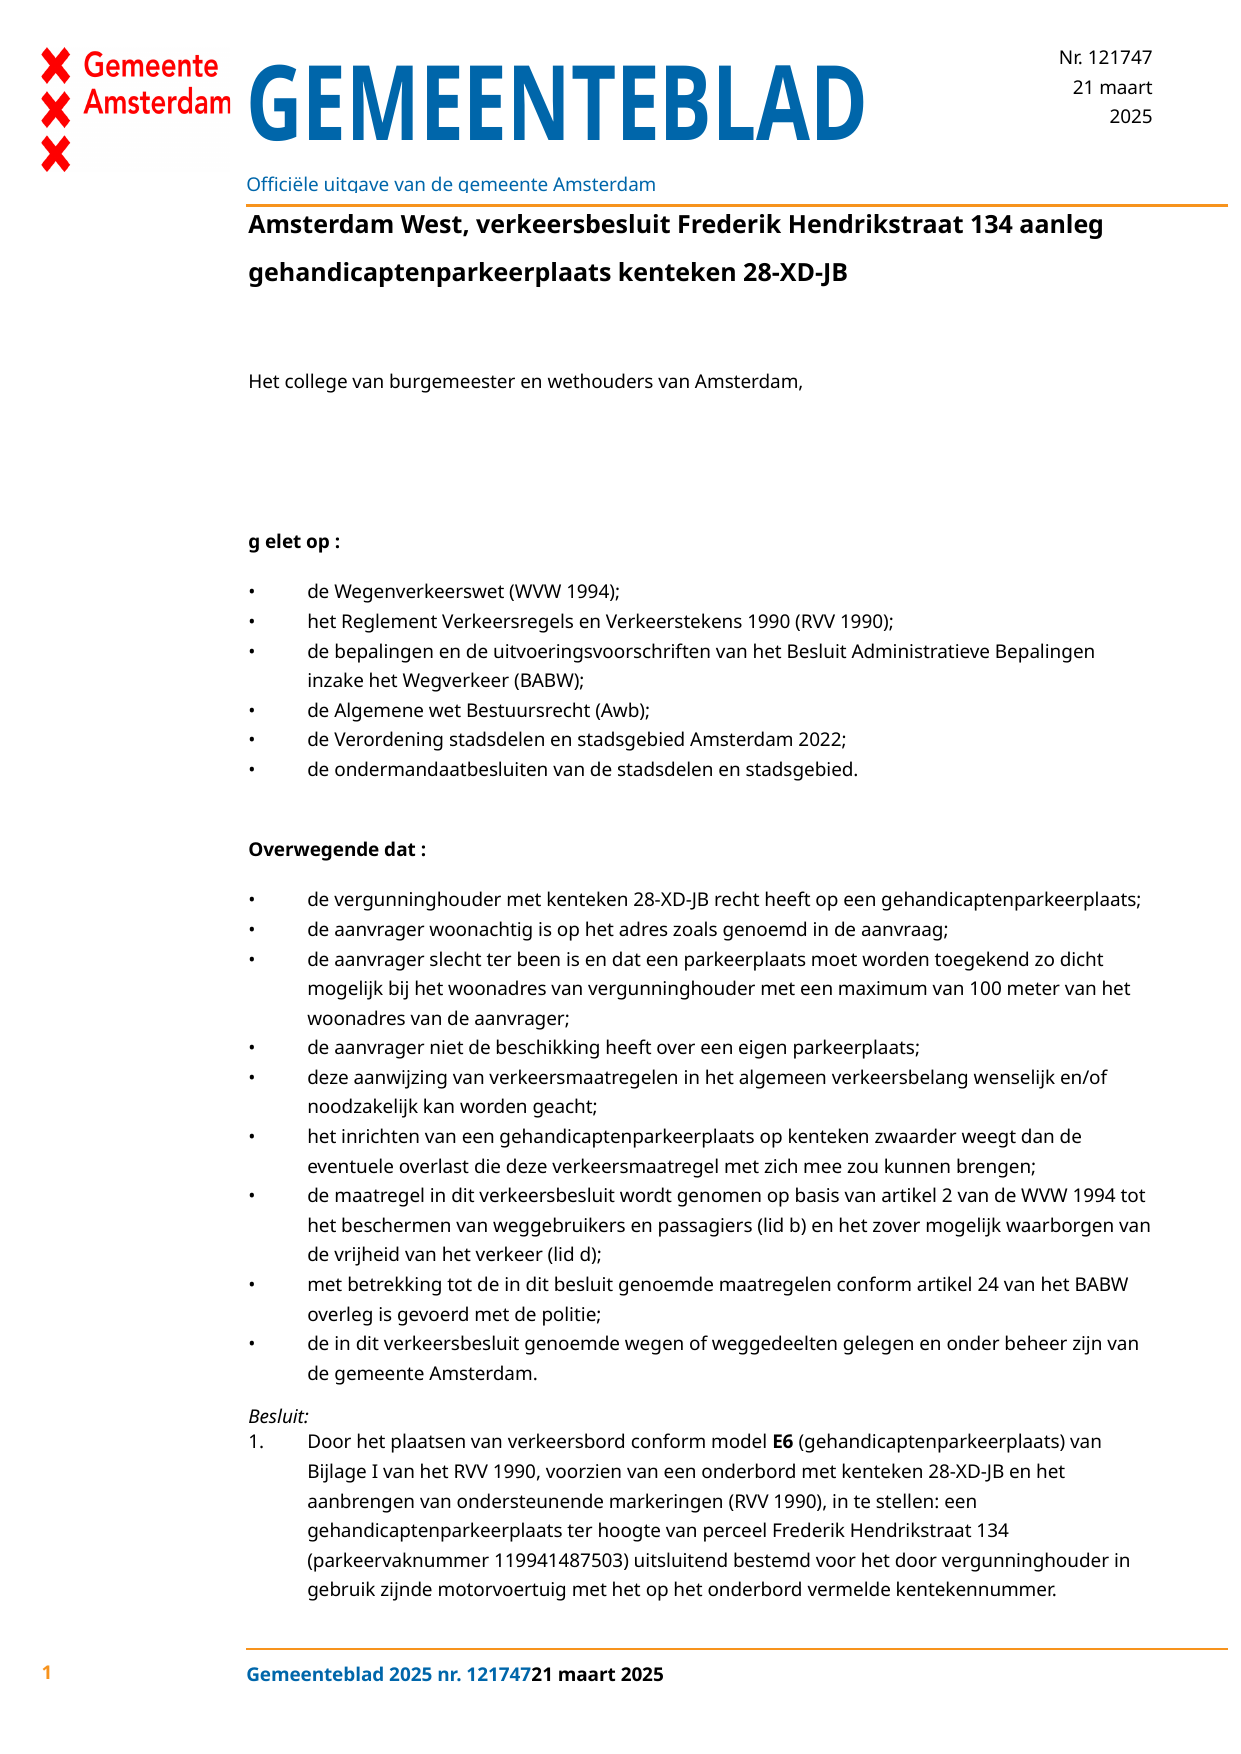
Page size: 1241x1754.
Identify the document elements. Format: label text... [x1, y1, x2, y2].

list de in dit verkeersbesluit genoemde wegen of weggedeelten gelegen en onder beheer zijn van de gemeente Amsterdam. [248, 1330, 1152, 1386]
text Besluit: [248, 1403, 1152, 1429]
text g elet op : [248, 528, 1152, 554]
text Overwegende dat : [248, 836, 1152, 862]
list de Wegenverkeerswet (WVW 1994); [248, 579, 1152, 604]
list de Verordening stadsdelen en stadsgebied Amsterdam 2022; [248, 727, 1152, 752]
picture [41, 47, 231, 172]
list de maatregel in dit verkeersbesluit wordt genomen op basis van artikel 2 van de WVW 1994 tot het beschermen van weggebruikers en passagiers (lid b) en het zover mogelijk waarborgen van de vrijheid van het verkeer (lid d); [248, 1182, 1152, 1267]
list de bepalingen en de uitvoeringsvoorschriften van het Besluit Administratieve Bepalingen inzake het Wegverkeer (BABW); [248, 638, 1152, 693]
list het Reglement Verkeersregels en Verkeerstekens 1990 (RVV 1990); [248, 608, 1152, 634]
list het inrichten van een gehandicaptenparkeerplaats op kenteken zwaarder weegt dan de eventuele overlast die deze verkeersmaatregel met zich mee zou kunnen brengen; [248, 1123, 1152, 1178]
list de ondermandaatbesluiten van de stadsdelen en stadsgebied. [248, 756, 1152, 782]
text Het college van burgemeester en wethouders van Amsterdam, [248, 368, 1152, 394]
list de aanvrager niet de beschikking heeft over een eigen parkeerplaats; [248, 1034, 1152, 1060]
list de vergunninghouder met kenteken 28-XD-JB recht heeft op een gehandicaptenparkeerplaats; [248, 887, 1152, 912]
list met betrekking tot de in dit besluit genoemde maatregelen conform artikel 24 van het BABW overleg is gevoerd met de politie; [248, 1271, 1152, 1326]
list de aanvrager woonachtig is op het adres zoals genoemd in de aanvraag; [248, 916, 1152, 942]
list deze aanwijzing van verkeersmaatregelen in het algemeen verkeersbelang wenselijk en/of noodzakelijk kan worden geacht; [248, 1064, 1152, 1119]
list de aanvrager slecht ter been is en dat een parkeerplaats moet worden toegekend zo dicht mogelijk bij het woonadres van vergunninghouder met een maximum van 100 meter van het woonadres van de aanvrager; [248, 946, 1152, 1031]
text Amsterdam West, verkeersbesluit Frederik Hendrikstraat 134 aanleg gehandicaptenparkeerplaats kenteken 28-XD-JB [248, 207, 1152, 288]
list de Algemene wet Bestuursrecht (Awb); [248, 697, 1152, 723]
list Door het plaatsen van verkeersbord conform model E6 (gehandicaptenparkeerplaats) van Bijlage I van het RVV 1990, voorzien van een onderbord met kenteken 28-XD-JB en het aanbrengen van ondersteunende markeringen (RVV 1990), in te stellen: een gehandicaptenparkeerplaats ter hoogte van perceel Frederik Hendrikstraat 134 (parkeervaknummer 119941487503) uitsluitend bestemd voor het door vergunninghouder in gebruik zijnde motorvoertuig met het op het onderbord vermelde kentekennummer. [248, 1429, 1152, 1602]
